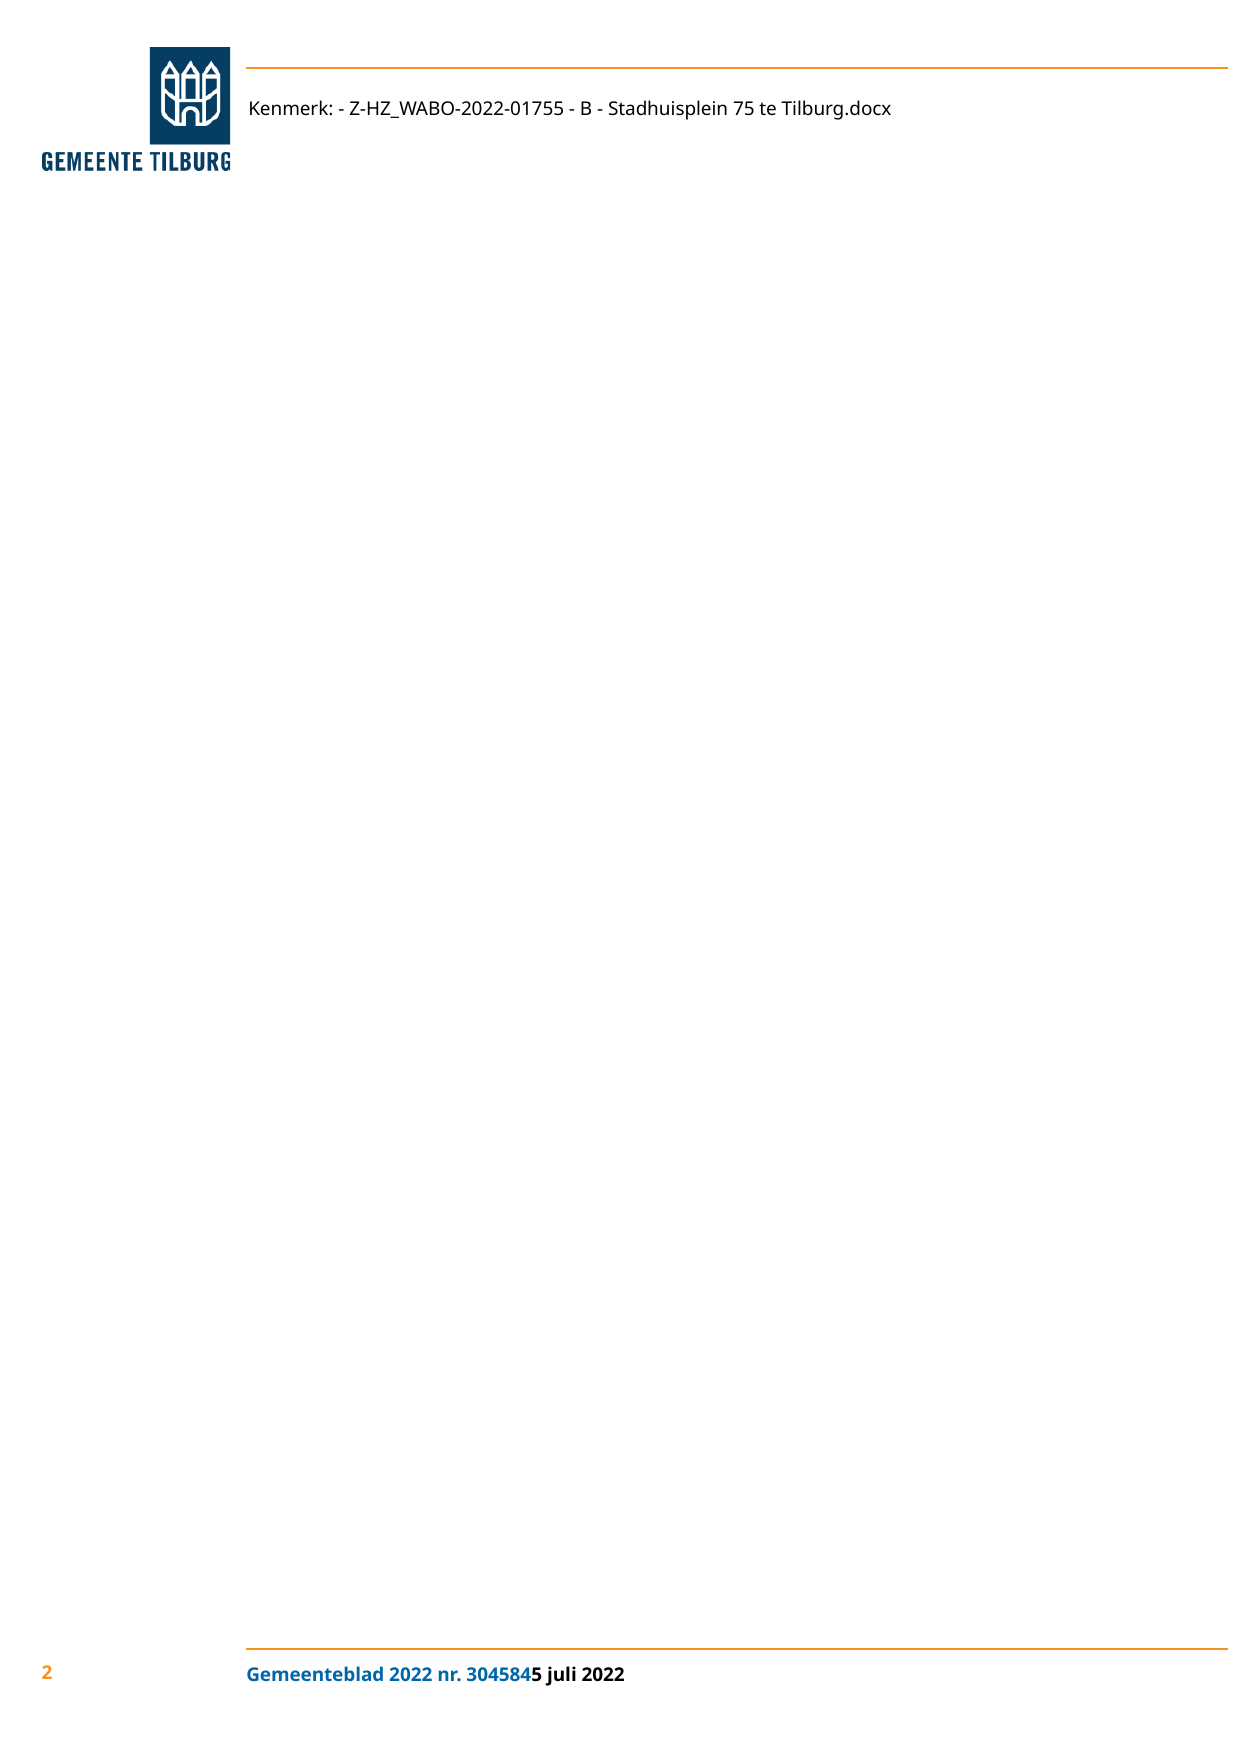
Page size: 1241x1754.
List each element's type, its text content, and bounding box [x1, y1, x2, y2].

text Kenmerk: - Z-HZ_WABO-2022-01755 - B - Stadhuisplein 75 te Tilburg.docx [248, 95, 1152, 121]
picture [41, 47, 231, 172]
